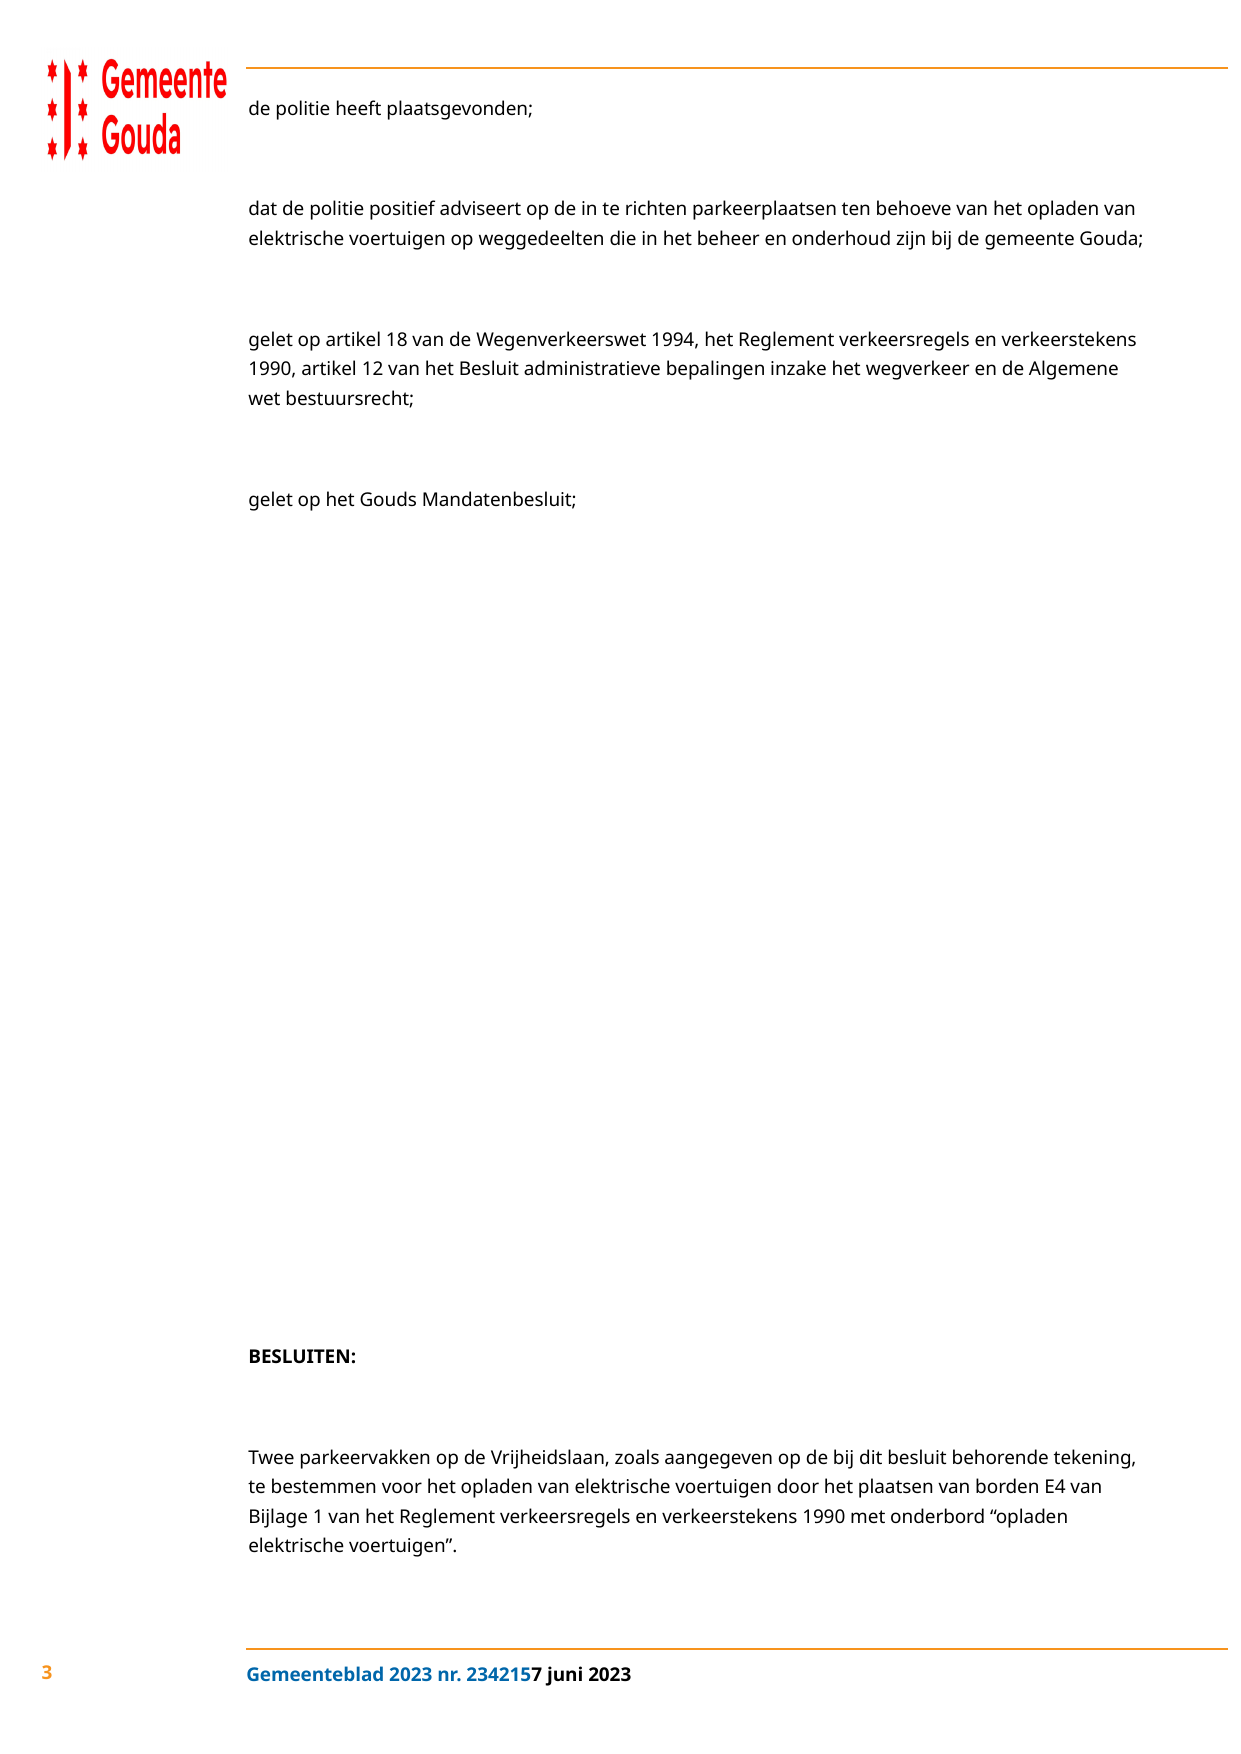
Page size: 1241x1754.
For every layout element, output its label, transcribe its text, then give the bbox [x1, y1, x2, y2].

text de politie heeft plaatsgevonden; [248, 95, 1152, 121]
text Twee parkeervakken op de Vrijheidslaan, zoals aangegeven op de bij dit besluit behorende tekening, te bestemmen voor het opladen van elektrische voertuigen door het plaatsen van borden E4 van Bijlage 1 van het Reglement verkeersregels en verkeerstekens 1990 met onderbord “opladen elektrische voertuigen”. [248, 1444, 1152, 1558]
text BESLUITEN: [248, 1343, 1152, 1369]
text gelet op artikel 18 van de Wegenverkeerswet 1994, het Reglement verkeersregels en verkeerstekens 1990, artikel 12 van het Besluit administratieve bepalingen inzake het wegverkeer en de Algemene wet bestuursrecht; [248, 326, 1152, 411]
text dat de politie positief adviseert op de in te richten parkeerplaatsen ten behoeve van het opladen van elektrische voertuigen op weggedeelten die in het beheer en onderhoud zijn bij de gemeente Gouda; [248, 196, 1152, 251]
picture [41, 47, 231, 172]
text gelet op het Gouds Mandatenbesluit; [248, 486, 1152, 512]
